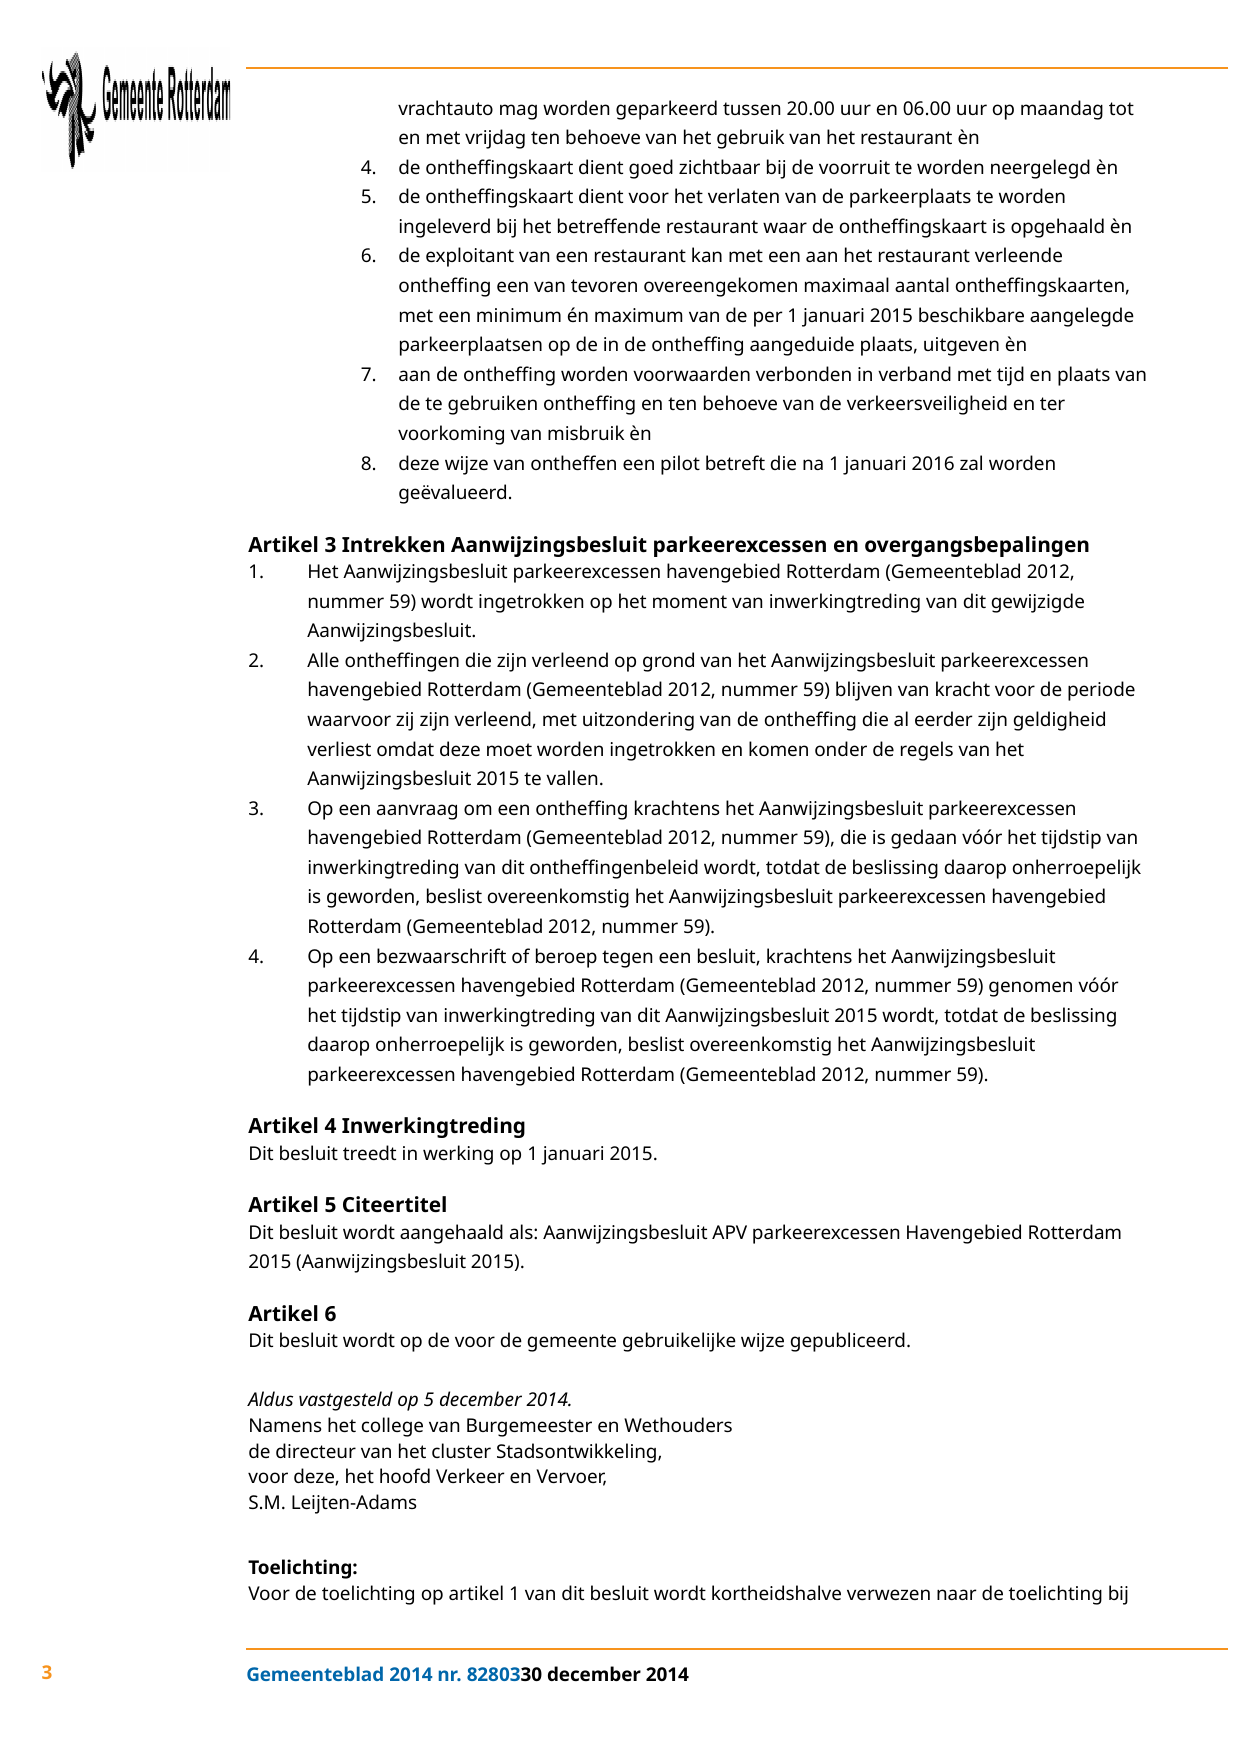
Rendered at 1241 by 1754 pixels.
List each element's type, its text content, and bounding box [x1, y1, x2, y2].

text Artikel 5 Citeertitel [248, 1190, 1152, 1219]
list Het Aanwijzingsbesluit parkeerexcessen havengebied Rotterdam (Gemeenteblad 2012, nummer 59) wordt ingetrokken op het moment van inwerkingtreding van dit gewijzigde Aanwijzingsbesluit. [248, 558, 1152, 643]
list de ontheffingskaart dient voor het verlaten van de parkeerplaats te worden ingeleverd bij het betreffende restaurant waar de ontheffingskaart is opgehaald èn [361, 183, 1152, 239]
list deze wijze van ontheffen een pilot betreft die na 1 januari 2016 zal worden geëvalueerd. [361, 450, 1152, 505]
list de ontheffingskaart dient goed zichtbaar bij de voorruit te worden neergelegd èn [361, 154, 1152, 180]
text S.M. Leijten-Adams [248, 1489, 1152, 1515]
text Dit besluit wordt op de voor de gemeente gebruikelijke wijze gepubliceerd. [248, 1327, 1152, 1353]
list de exploitant van een restaurant kan met een aan het restaurant verleende ontheffing een van tevoren overeengekomen maximaal aantal ontheffingskaarten, met een minimum én maximum van de per 1 januari 2015 beschikbare aangelegde parkeerplaatsen op de in de ontheffing aangeduide plaats, uitgeven èn [361, 243, 1152, 357]
text Aldus vastgesteld op 5 december 2014. [248, 1386, 1152, 1412]
text voor deze, het hoofd Verkeer en Vervoer, [248, 1464, 1152, 1489]
list vrachtauto mag worden geparkeerd tussen 20.00 uur en 06.00 uur op maandag tot en met vrijdag ten behoeve van het gebruik van het restaurant èn [361, 95, 1152, 150]
text Artikel 3 Intrekken Aanwijzingsbesluit parkeerexcessen en overgangsbepalingen [248, 530, 1152, 558]
text Artikel 4 Inwerkingtreding [248, 1112, 1152, 1140]
text Voor de toelichting op artikel 1 van dit besluit wordt kortheidshalve verwezen naar de toelichting bij [248, 1580, 1152, 1606]
text Dit besluit treedt in werking op 1 januari 2015. [248, 1140, 1152, 1166]
text Toelichting: [248, 1554, 1152, 1580]
text Dit besluit wordt aangehaald als: Aanwijzingsbesluit APV parkeerexcessen Havengebied Rotterdam 2015 (Aanwijzingsbesluit 2015). [248, 1219, 1152, 1274]
text Namens het college van Burgemeester en Wethouders [248, 1412, 1152, 1438]
list aan de ontheffing worden voorwaarden verbonden in verband met tijd en plaats van de te gebruiken ontheffing en ten behoeve van de verkeersveiligheid en ter voorkoming van misbruik èn [361, 361, 1152, 446]
text de directeur van het cluster Stadsontwikkeling, [248, 1438, 1152, 1464]
picture [41, 47, 231, 172]
list Alle ontheffingen die zijn verleend op grond van het Aanwijzingsbesluit parkeerexcessen havengebied Rotterdam (Gemeenteblad 2012, nummer 59) blijven van kracht voor de periode waarvoor zij zijn verleend, met uitzondering van de ontheffing die al eerder zijn geldigheid verliest omdat deze moet worden ingetrokken en komen onder de regels van het Aanwijzingsbesluit 2015 te vallen. [248, 647, 1152, 791]
text Artikel 6 [248, 1299, 1152, 1327]
list Op een bezwaarschrift of beroep tegen een besluit, krachtens het Aanwijzingsbesluit parkeerexcessen havengebied Rotterdam (Gemeenteblad 2012, nummer 59) genomen vóór het tijdstip van inwerkingtreding van dit Aanwijzingsbesluit 2015 wordt, totdat de beslissing daarop onherroepelijk is geworden, beslist overeenkomstig het Aanwijzingsbesluit parkeerexcessen havengebied Rotterdam (Gemeenteblad 2012, nummer 59). [248, 943, 1152, 1087]
list Op een aanvraag om een ontheffing krachtens het Aanwijzingsbesluit parkeerexcessen havengebied Rotterdam (Gemeenteblad 2012, nummer 59), die is gedaan vóór het tijdstip van inwerkingtreding van dit ontheffingenbeleid wordt, totdat de beslissing daarop onherroepelijk is geworden, beslist overeenkomstig het Aanwijzingsbesluit parkeerexcessen havengebied Rotterdam (Gemeenteblad 2012, nummer 59). [248, 795, 1152, 939]
